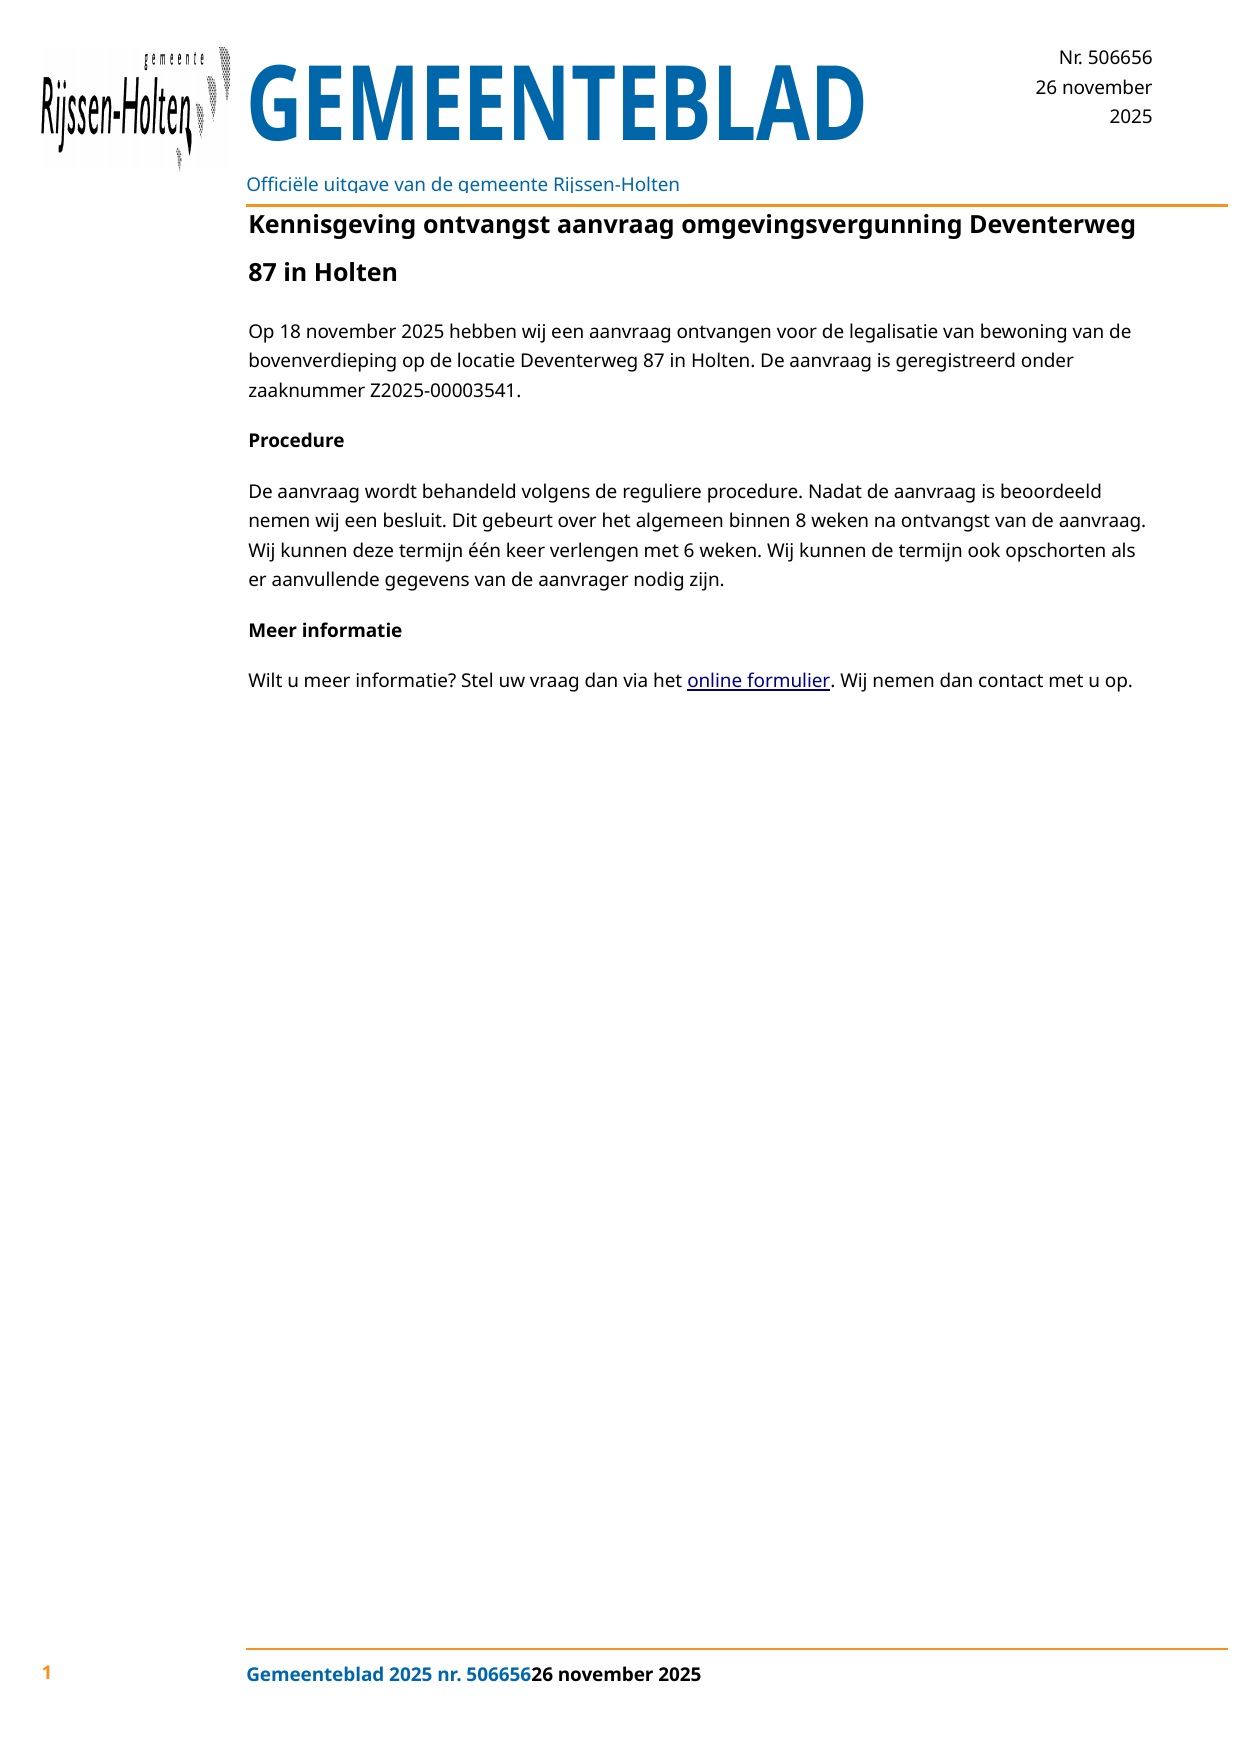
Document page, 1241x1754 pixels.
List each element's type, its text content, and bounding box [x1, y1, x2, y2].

text De aanvraag wordt behandeld volgens de reguliere procedure. Nadat de aanvraag is beoordeeld nemen wij een besluit. Dit gebeurt over het algemeen binnen 8 weken na ontvangst van de aanvraag. Wij kunnen deze termijn één keer verlengen met 6 weken. Wij kunnen de termijn ook opschorten als er aanvullende gegevens van de aanvrager nodig zijn. [248, 478, 1152, 592]
text Kennisgeving ontvangst aanvraag omgevingsvergunning Deventerweg 87 in Holten [248, 207, 1152, 288]
text Meer informatie [248, 617, 1152, 643]
text Op 18 november 2025 hebben wij een aanvraag ontvangen voor de legalisatie van bewoning van de bovenverdieping op de locatie Deventerweg 87 in Holten. De aanvraag is geregistreerd onder zaaknummer Z2025-00003541. [248, 318, 1152, 403]
picture [41, 47, 231, 172]
text Procedure [248, 427, 1152, 453]
text Wilt u meer informatie? Stel uw vraag dan via het online formulier. Wij nemen dan contact met u op. [248, 667, 1152, 693]
